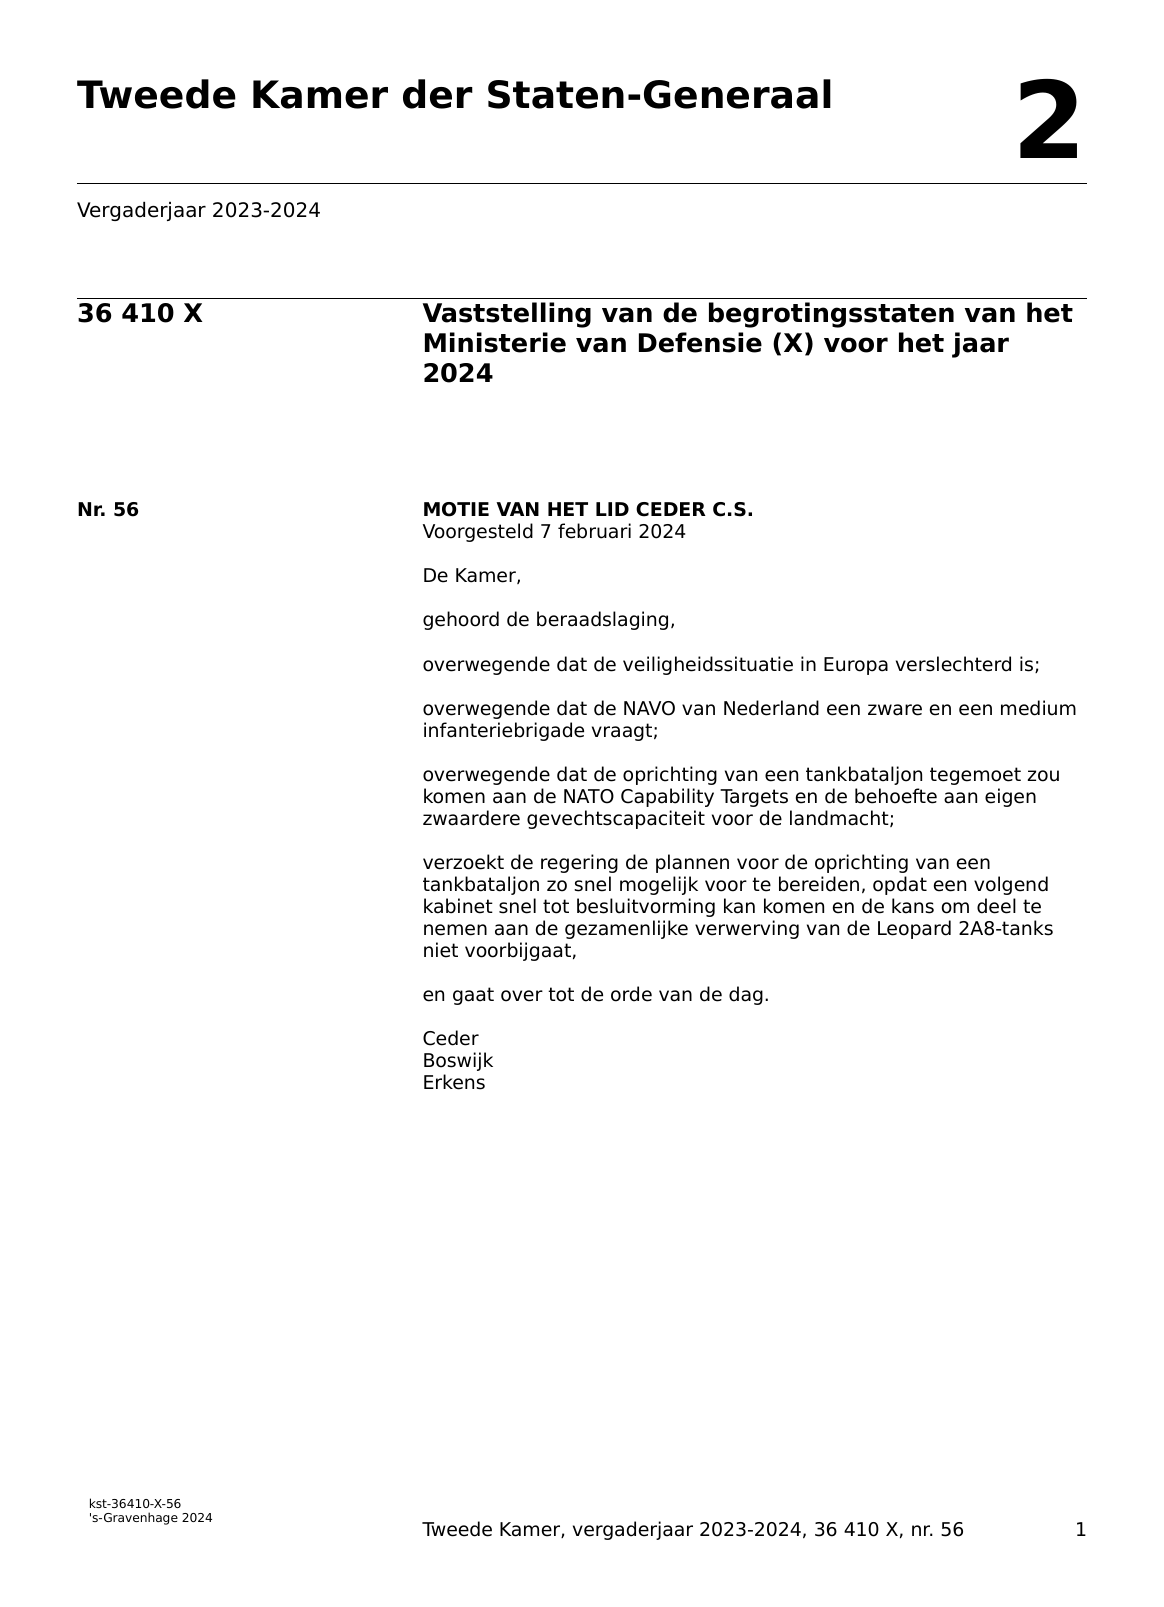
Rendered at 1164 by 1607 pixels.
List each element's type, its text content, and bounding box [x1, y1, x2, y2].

table_header Tweede Kamer der Staten-Generaal [77, 59, 886, 183]
text verzoekt de regering de plannen voor de oprichting van een tankbataljon zo snel mogelijk voor te bereiden, opdat een volgend kabinet snel tot besluitvorming kan komen en de kans om deel te nemen aan de gezamenlijke verwerving van de Leopard 2A8-tanks niet voorbijgaat, [422, 852, 1087, 962]
text kst-36410-X-56 [88, 1497, 323, 1511]
text Erkens [422, 1072, 1087, 1094]
text gehoord de beraadslaging, [422, 609, 1087, 631]
table_header 2 [886, 59, 1087, 183]
text Voorgesteld 7 februari 2024 [422, 521, 1087, 543]
text 's-Gravenhage 2024 [88, 1511, 323, 1525]
text en gaat over tot de orde van de dag. [422, 984, 1087, 1006]
table_cell Vergaderjaar 2023-2024 [77, 184, 1087, 298]
text Boswijk [422, 1050, 1087, 1072]
text overwegende dat de NAVO van Nederland een zware en een medium infanteriebrigade vraagt; [422, 698, 1087, 742]
text overwegende dat de veiligheidssituatie in Europa verslechterd is; [422, 653, 1087, 676]
text overwegende dat de oprichting van een tankbataljon tegemoet zou komen aan de NATO Capability Targets en de behoefte aan eigen zwaardere gevechtscapaciteit voor de landmacht; [422, 764, 1087, 830]
subtitle Nr. 56 MOTIE VAN HET LID CEDER C.S. [77, 499, 1087, 521]
subtitle 36 410 X Vaststelling van de begrotingsstaten van het Ministerie van Defensie (X) voor het jaar 2024 [77, 299, 1087, 388]
text De Kamer, [422, 565, 1087, 587]
text Ceder [422, 1028, 1087, 1050]
